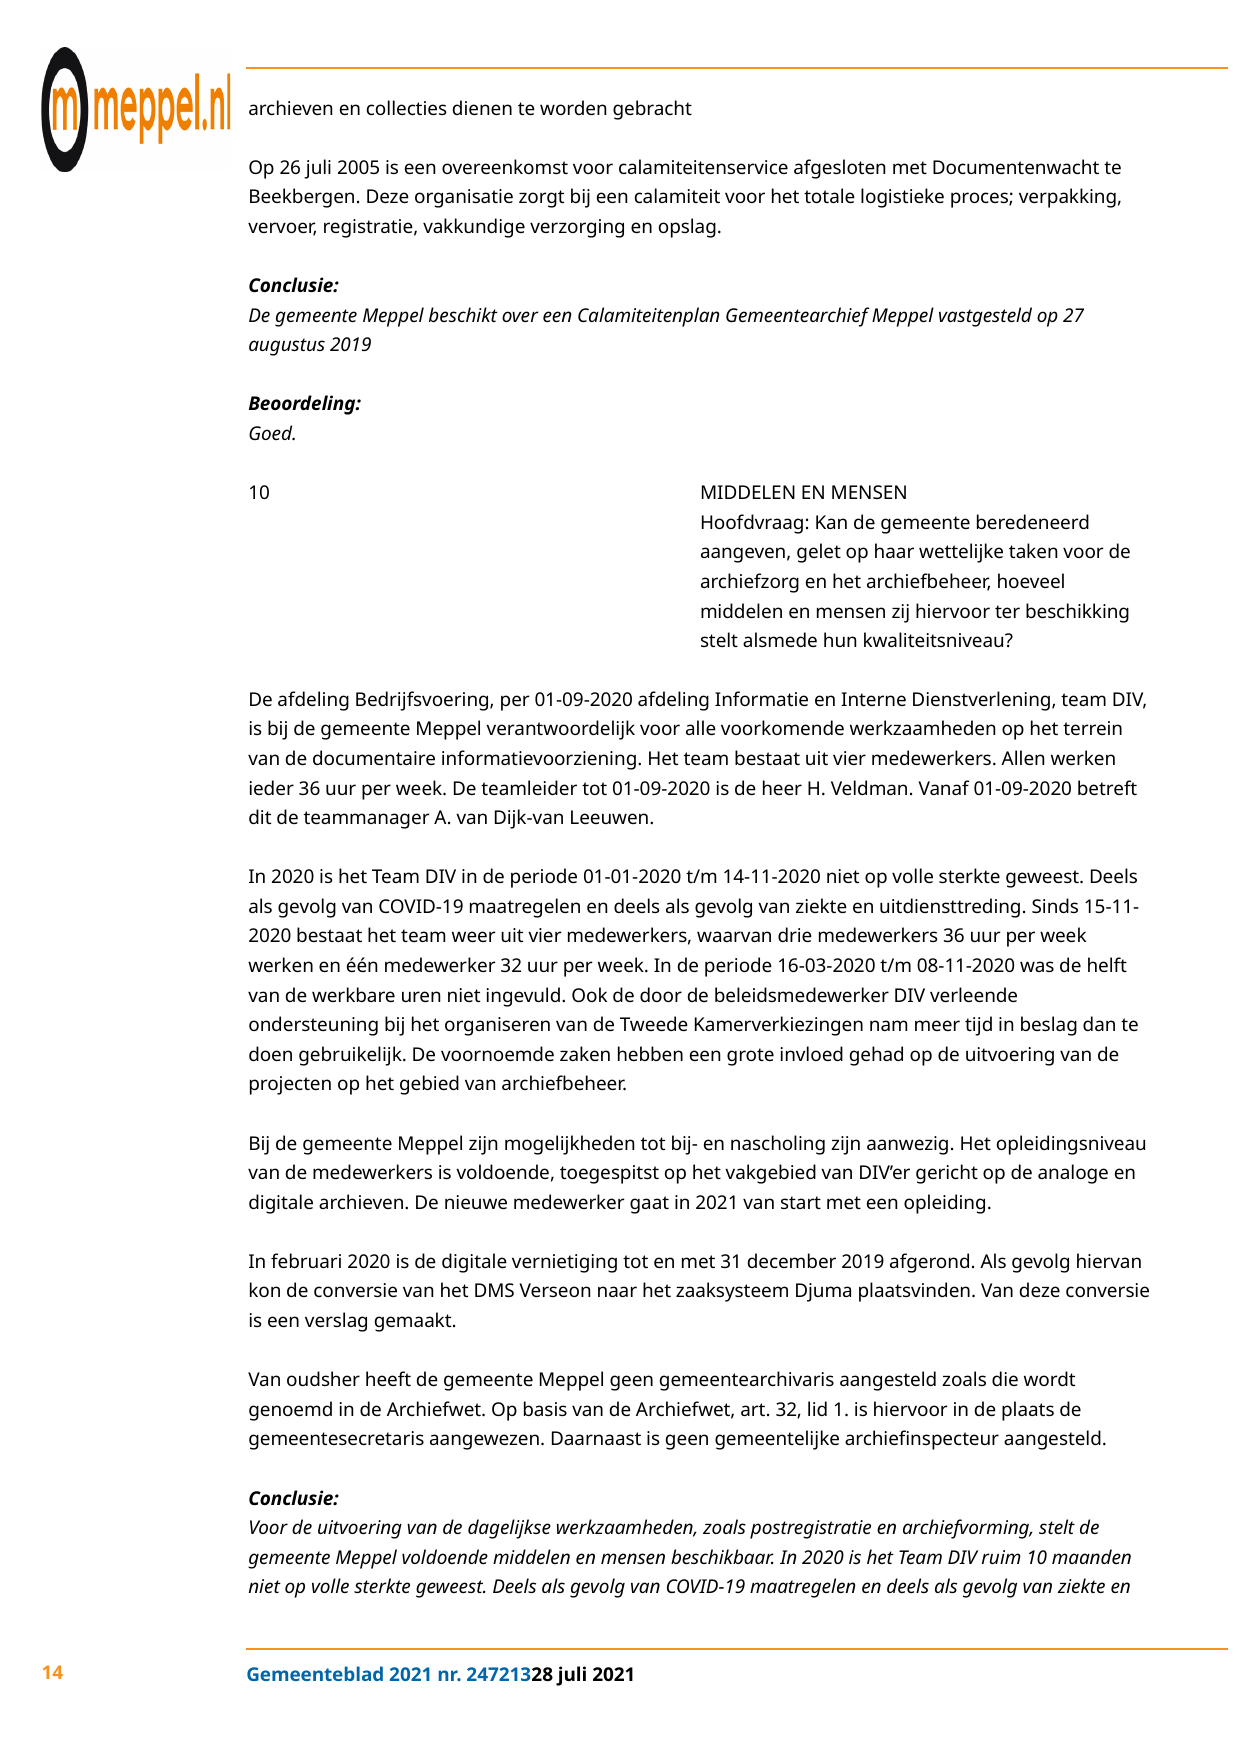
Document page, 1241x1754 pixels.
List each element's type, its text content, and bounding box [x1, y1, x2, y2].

text De gemeente Meppel beschikt over een Calamiteitenplan Gemeentearchief Meppel vastgesteld op 27 augustus 2019 [248, 302, 1152, 357]
text In 2020 is het Team DIV in de periode 01-01-2020 t/m 14-11-2020 niet op volle sterkte geweest. Deels als gevolg van COVID-19 maatregelen en deels als gevolg van ziekte en uitdiensttreding. Sinds 15-11-2020 bestaat het team weer uit vier medewerkers, waarvan drie medewerkers 36 uur per week werken en één medewerker 32 uur per week. In de periode 16-03-2020 t/m 08-11-2020 was de helft van de werkbare uren niet ingevuld. Ook de door de beleidsmedewerker DIV verleende ondersteuning bij het organiseren van de Tweede Kamerverkiezingen nam meer tijd in beslag dan te doen gebruikelijk. De voornoemde zaken hebben een grote invloed gehad op de uitvoering van de projecten op het gebied van archiefbeheer. [248, 863, 1152, 1096]
picture [41, 47, 231, 172]
text Van oudsher heeft de gemeente Meppel geen gemeentearchivaris aangesteld zoals die wordt genoemd in de Archiefwet. Op basis van de Archiefwet, art. 32, lid 1. is hiervoor in de plaats de gemeentesecretaris aangewezen. Daarnaast is geen gemeentelijke archiefinspecteur aangesteld. [248, 1366, 1152, 1451]
table_header MIDDELEN EN MENSEN Hoofdvraag: Kan de gemeente beredeneerd aangeven, gelet op haar wettelijke taken voor de archiefzorg en het archiefbeheer, hoeveel middelen en mensen zij hiervoor ter beschikking stelt alsmede hun kwaliteitsniveau? [700, 480, 1152, 653]
text Beoordeling: [248, 391, 1152, 416]
text Bij de gemeente Meppel zijn mogelijkheden tot bij- en nascholing zijn aanwezig. Het opleidingsniveau van de medewerkers is voldoende, toegespitst op het vakgebied van DIV’er gericht op de analoge en digitale archieven. De nieuwe medewerker gaat in 2021 van start met een opleiding. [248, 1130, 1152, 1214]
text Voor de uitvoering van de dagelijkse werkzaamheden, zoals postregistratie en archiefvorming, stelt de gemeente Meppel voldoende middelen en mensen beschikbaar. In 2020 is het Team DIV ruim 10 maanden niet op volle sterkte geweest. Deels als gevolg van COVID-19 maatregelen en deels als gevolg van ziekte en [248, 1514, 1152, 1599]
text In februari 2020 is de digitale vernietiging tot en met 31 december 2019 afgerond. Als gevolg hiervan kon de conversie van het DMS Verseon naar het zaaksysteem Djuma plaatsvinden. Van deze conversie is een verslag gemaakt. [248, 1248, 1152, 1333]
text archieven en collecties dienen te worden gebracht [248, 95, 1152, 121]
text Conclusie: [248, 1485, 1152, 1510]
table_header 10 [248, 480, 700, 653]
text Goed. [248, 420, 1152, 446]
text Op 26 juli 2005 is een overeenkomst voor calamiteitenservice afgesloten met Documentenwacht te Beekbergen. Deze organisatie zorgt bij een calamiteit voor het totale logistieke proces; verpakking, vervoer, registratie, vakkundige verzorging en opslag. [248, 154, 1152, 239]
text Conclusie: [248, 272, 1152, 298]
text De afdeling Bedrijfsvoering, per 01-09-2020 afdeling Informatie en Interne Dienstverlening, team DIV, is bij de gemeente Meppel verantwoordelijk voor alle voorkomende werkzaamheden op het terrein van de documentaire informatievoorziening. Het team bestaat uit vier medewerkers. Allen werken ieder 36 uur per week. De teamleider tot 01-09-2020 is de heer H. Veldman. Vanaf 01-09-2020 betreft dit de teammanager A. van Dijk-van Leeuwen. [248, 686, 1152, 830]
